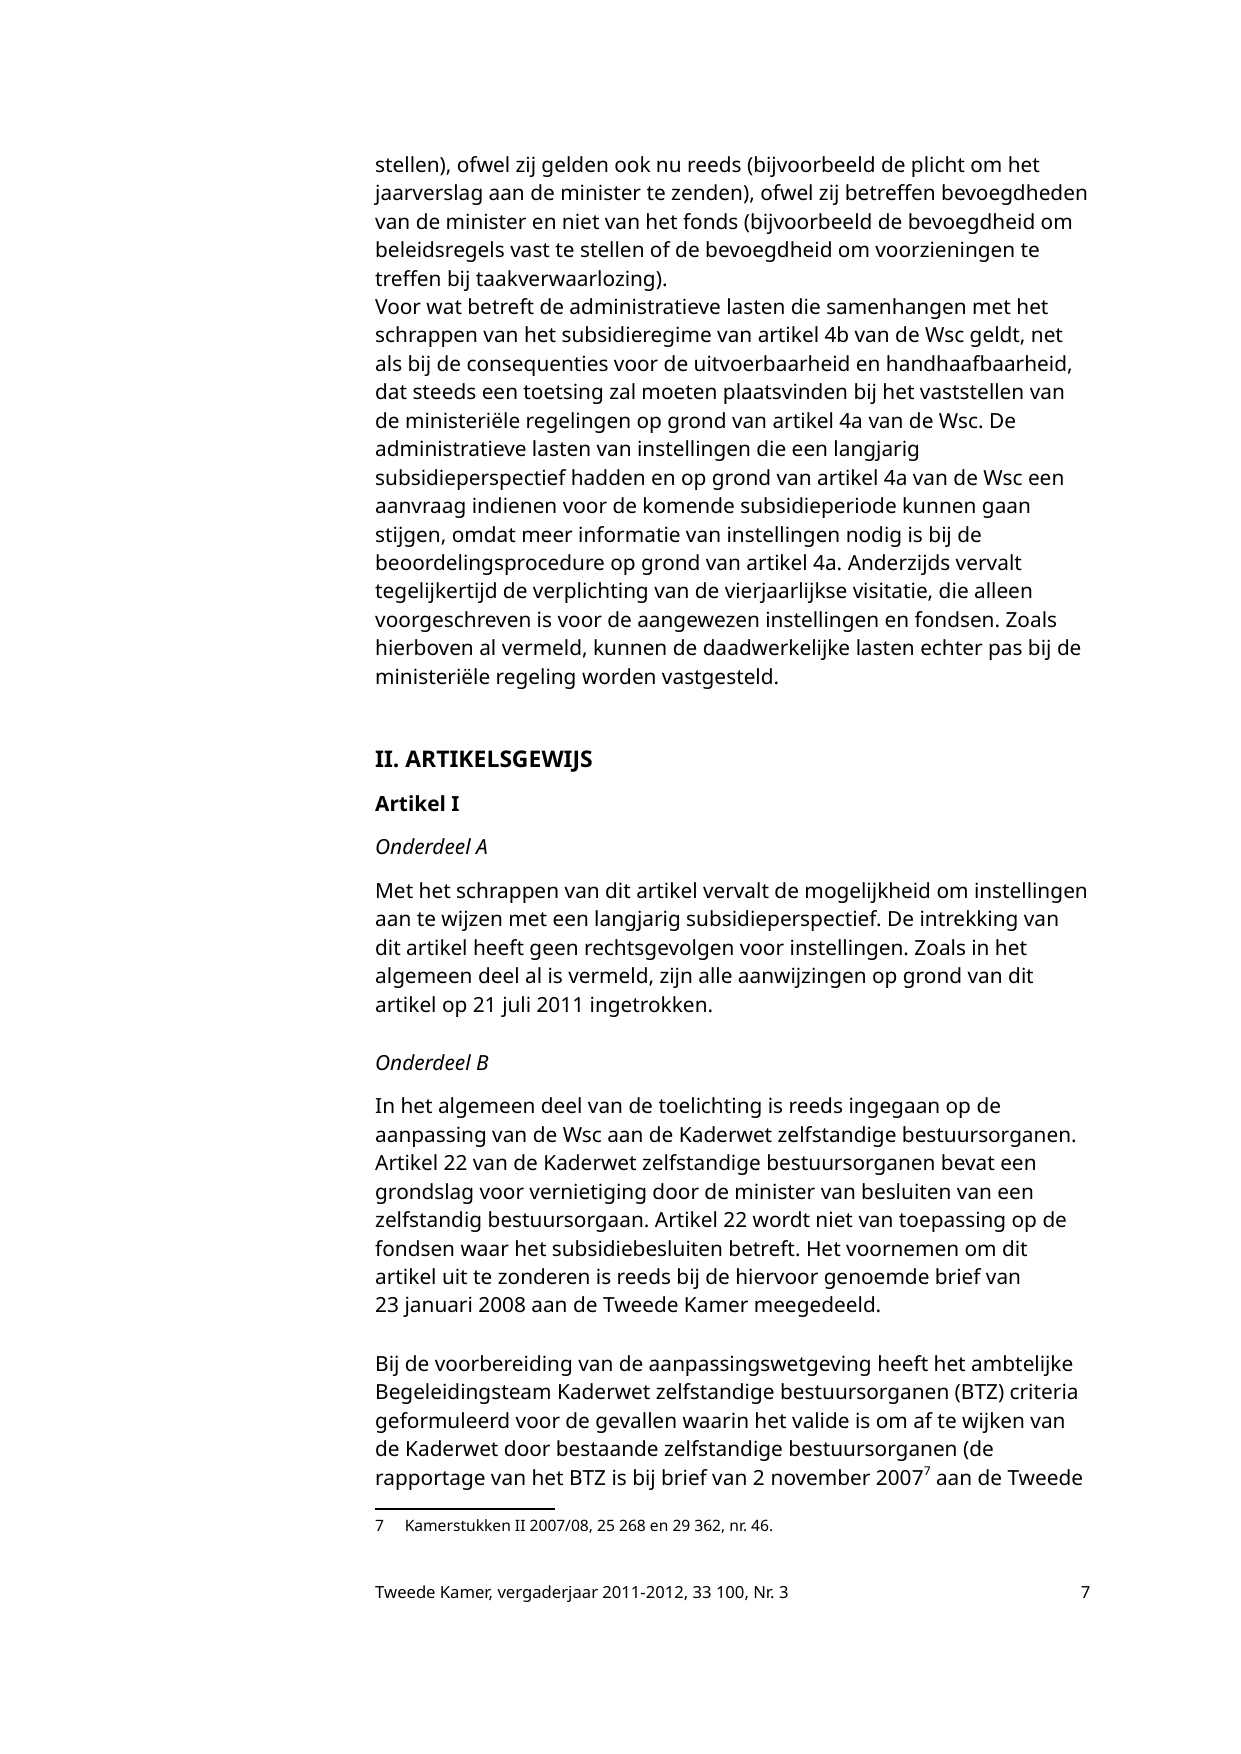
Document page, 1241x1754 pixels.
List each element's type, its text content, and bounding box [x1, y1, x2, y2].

text Bij de voorbereiding van de aanpassingswetgeving heeft het ambtelijke Begeleidingsteam Kaderwet zelfstandige bestuursorganen (BTZ) criteria geformuleerd voor de gevallen waarin het valide is om af te wijken van de Kaderwet door bestaande zelfstandige bestuursorganen (de rapportage van het BTZ is bij brief van 2 november 2007 aan de Tweede [375, 1349, 1090, 1491]
text Voor wat betreft de administratieve lasten die samenhangen met het schrappen van het subsidieregime van artikel 4b van de Wsc geldt, net als bij de consequenties voor de uitvoerbaarheid en handhaafbaarheid, dat steeds een toetsing zal moeten plaatsvinden bij het vaststellen van de ministeriële regelingen op grond van artikel 4a van de Wsc. De administratieve lasten van instellingen die een langjarig subsidieperspectief hadden en op grond van artikel 4a van de Wsc een aanvraag indienen voor de komende subsidieperiode kunnen gaan stijgen, omdat meer informatie van instellingen nodig is bij de beoordelingsprocedure op grond van artikel 4a. Anderzijds vervalt tegelijkertijd de verplichting van de vierjaarlijkse visitatie, die alleen voorgeschreven is voor de aangewezen instellingen en fondsen. Zoals hierboven al vermeld, kunnen de daadwerkelijke lasten echter pas bij de ministeriële regeling worden vastgesteld. [375, 292, 1090, 690]
text stellen), ofwel zij gelden ook nu reeds (bijvoorbeeld de plicht om het jaarverslag aan de minister te zenden), ofwel zij betreffen bevoegdheden van de minister en niet van het fonds (bijvoorbeeld de bevoegdheid om beleidsregels vast te stellen of de bevoegdheid om voorzieningen te treffen bij taakverwaarlozing). [375, 150, 1090, 292]
text Kamerstukken II 2007/08, 25 268 en 29 362, nr. 46. [375, 1508, 1090, 1536]
text Met het schrappen van dit artikel vervalt de mogelijkheid om instellingen aan te wijzen met een langjarig subsidieperspectief. De intrekking van dit artikel heeft geen rechtsgevolgen voor instellingen. Zoals in het algemeen deel al is vermeld, zijn alle aanwijzingen op grond van dit artikel op 21 juli 2011 ingetrokken. [375, 876, 1090, 1018]
text In het algemeen deel van de toelichting is reeds ingegaan op de aanpassing van de Wsc aan de Kaderwet zelfstandige bestuursorganen. Artikel 22 van de Kaderwet zelfstandige bestuursorganen bevat een grondslag voor vernietiging door de minister van besluiten van een zelfstandig bestuursorgaan. Artikel 22 wordt niet van toepassing op de fondsen waar het subsidiebesluiten betreft. Het voornemen om dit artikel uit te zonderen is reeds bij de hiervoor genoemde brief van 23 januari 2008 aan de Tweede Kamer meegedeeld. [375, 1092, 1090, 1319]
text Onderdeel B [375, 1048, 1090, 1077]
text Onderdeel A [375, 832, 1090, 861]
subtitle II. ARTIKELSGEWIJS [375, 743, 1090, 774]
text Artikel I [375, 789, 1090, 817]
